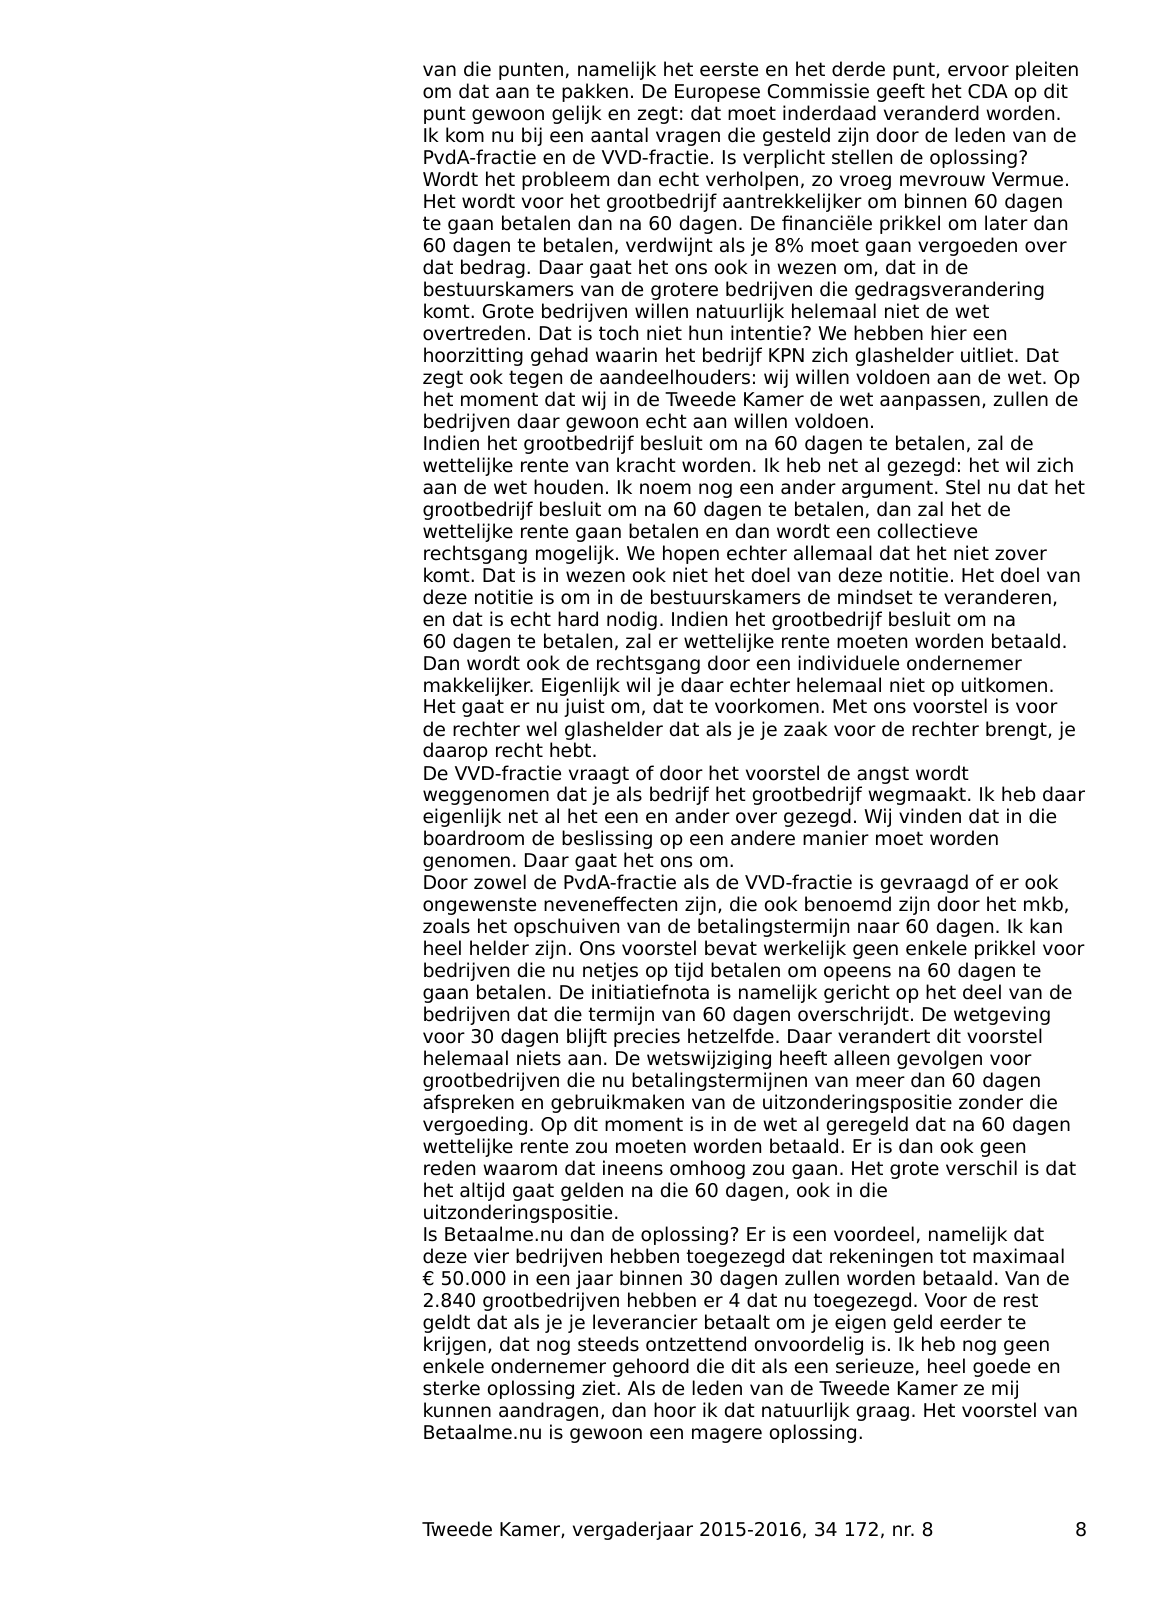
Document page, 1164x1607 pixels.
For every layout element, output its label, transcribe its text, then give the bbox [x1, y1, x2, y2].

text Door zowel de PvdA-fractie als de VVD-fractie is gevraagd of er ook ongewenste neveneffecten zijn, die ook benoemd zijn door het mkb, zoals het opschuiven van de betalingstermijn naar 60 dagen. Ik kan heel helder zijn. Ons voorstel bevat werkelijk geen enkele prikkel voor bedrijven die nu netjes op tijd betalen om opeens na 60 dagen te gaan betalen. De initiatiefnota is namelijk gericht op het deel van de bedrijven dat die termijn van 60 dagen overschrijdt. De wetgeving voor 30 dagen blijft precies hetzelfde. Daar verandert dit voorstel helemaal niets aan. De wetswijziging heeft alleen gevolgen voor grootbedrijven die nu betalingstermijnen van meer dan 60 dagen afspreken en gebruikmaken van de uitzonderingspositie zonder die vergoeding. Op dit moment is in de wet al geregeld dat na 60 dagen wettelijke rente zou moeten worden betaald. Er is dan ook geen reden waarom dat ineens omhoog zou gaan. Het grote verschil is dat het altijd gaat gelden na die 60 dagen, ook in die uitzonderingspositie. [422, 872, 1087, 1224]
text Indien het grootbedrijf besluit om na 60 dagen te betalen, zal de wettelijke rente van kracht worden. Ik heb net al gezegd: het wil zich aan de wet houden. Ik noem nog een ander argument. Stel nu dat het grootbedrijf besluit om na 60 dagen te betalen, dan zal het de wettelijke rente gaan betalen en dan wordt een collectieve rechtsgang mogelijk. We hopen echter allemaal dat het niet zover komt. Dat is in wezen ook niet het doel van deze notitie. Het doel van deze notitie is om in de bestuurskamers de mindset te veranderen, en dat is echt hard nodig. Indien het grootbedrijf besluit om na 60 dagen te betalen, zal er wettelijke rente moeten worden betaald. Dan wordt ook de rechtsgang door een individuele ondernemer makkelijker. Eigenlijk wil je daar echter helemaal niet op uitkomen. Het gaat er nu juist om, dat te voorkomen. Met ons voorstel is voor de rechter wel glashelder dat als je je zaak voor de rechter brengt, je daarop recht hebt. [422, 433, 1087, 762]
text Ik kom nu bij een aantal vragen die gesteld zijn door de leden van de PvdA-fractie en de VVD-fractie. Is verplicht stellen de oplossing? Wordt het probleem dan echt verholpen, zo vroeg mevrouw Vermue. Het wordt voor het grootbedrijf aantrekkelijker om binnen 60 dagen te gaan betalen dan na 60 dagen. De financiële prikkel om later dan 60 dagen te betalen, verdwijnt als je 8% moet gaan vergoeden over dat bedrag. Daar gaat het ons ook in wezen om, dat in de bestuurskamers van de grotere bedrijven die gedragsverandering komt. Grote bedrijven willen natuurlijk helemaal niet de wet overtreden. Dat is toch niet hun intentie? We hebben hier een hoorzitting gehad waarin het bedrijf KPN zich glashelder uitliet. Dat zegt ook tegen de aandeelhouders: wij willen voldoen aan de wet. Op het moment dat wij in de Tweede Kamer de wet aanpassen, zullen de bedrijven daar gewoon echt aan willen voldoen. [422, 125, 1087, 433]
text Is Betaalme.nu dan de oplossing? Er is een voordeel, namelijk dat deze vier bedrijven hebben toegezegd dat rekeningen tot maximaal € 50.000 in een jaar binnen 30 dagen zullen worden betaald. Van de 2.840 grootbedrijven hebben er 4 dat nu toegezegd. Voor de rest geldt dat als je je leverancier betaalt om je eigen geld eerder te krijgen, dat nog steeds ontzettend onvoordelig is. Ik heb nog geen enkele ondernemer gehoord die dit als een serieuze, heel goede en sterke oplossing ziet. Als de leden van de Tweede Kamer ze mij kunnen aandragen, dan hoor ik dat natuurlijk graag. Het voorstel van Betaalme.nu is gewoon een magere oplossing. [422, 1224, 1087, 1444]
text De VVD-fractie vraagt of door het voorstel de angst wordt weggenomen dat je als bedrijf het grootbedrijf wegmaakt. Ik heb daar eigenlijk net al het een en ander over gezegd. Wij vinden dat in die boardroom de beslissing op een andere manier moet worden genomen. Daar gaat het ons om. [422, 762, 1087, 872]
text van die punten, namelijk het eerste en het derde punt, ervoor pleiten om dat aan te pakken. De Europese Commissie geeft het CDA op dit punt gewoon gelijk en zegt: dat moet inderdaad veranderd worden. [422, 59, 1087, 125]
